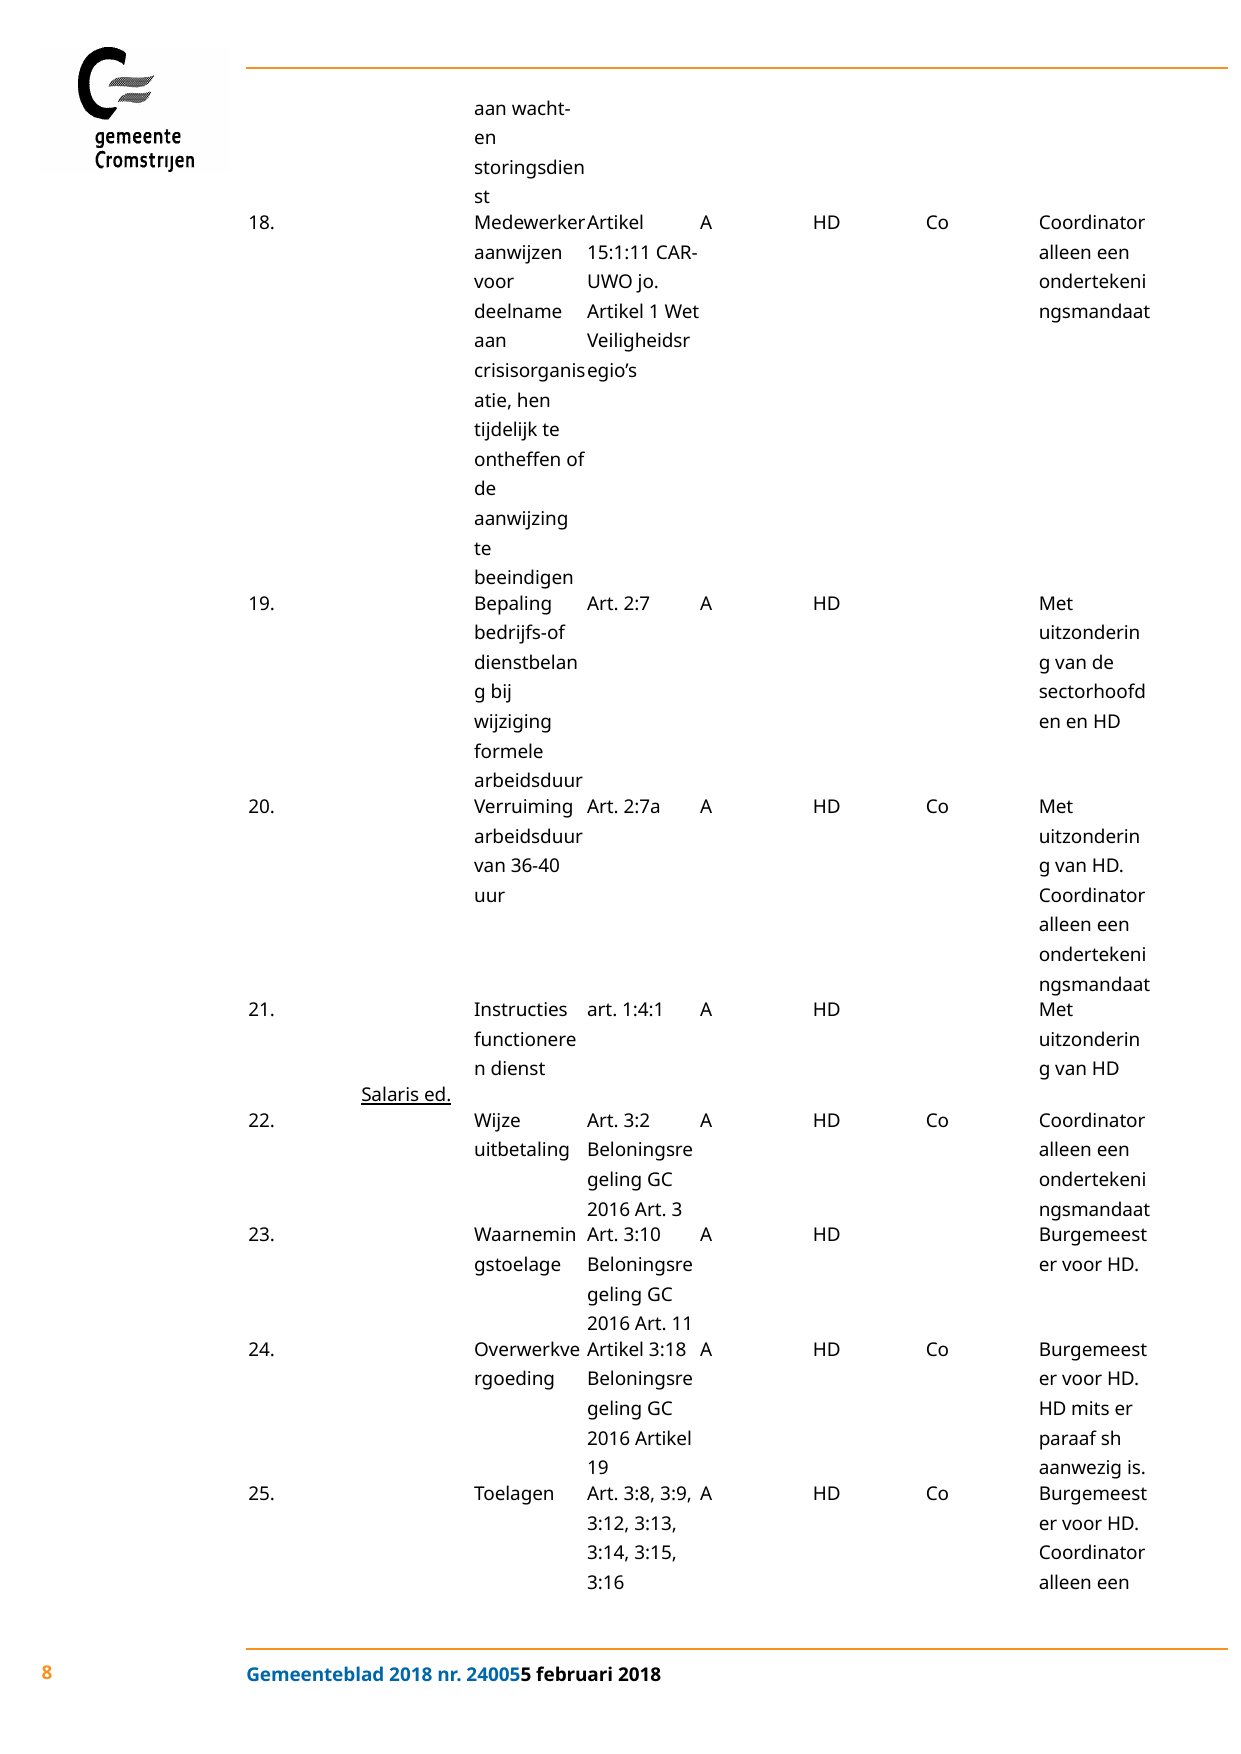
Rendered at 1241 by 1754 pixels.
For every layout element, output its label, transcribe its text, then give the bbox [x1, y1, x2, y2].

table_cell [474, 1081, 587, 1107]
table_cell [1039, 95, 1152, 209]
table_cell [361, 1222, 474, 1336]
table_cell 19. [248, 590, 361, 793]
table_cell 25. [248, 1480, 361, 1594]
picture [41, 47, 231, 172]
table_cell [361, 793, 474, 996]
table_cell Salaris ed. [361, 1081, 474, 1107]
table_cell HD [813, 996, 926, 1081]
table_cell Overwerkvergoeding [474, 1336, 587, 1480]
table_cell Met uitzondering van HD [1039, 996, 1152, 1081]
table_cell HD [813, 1107, 926, 1222]
table_cell Burgemeester voor HD. Coordinator alleen een [1039, 1480, 1152, 1594]
table_cell Bepaling bedrijfs-of dienstbelang bij wijziging formele arbeidsduur [474, 590, 587, 793]
table_cell Art. 3:8, 3:9, 3:12, 3:13, 3:14, 3:15, 3:16 [587, 1480, 700, 1594]
table_cell [248, 1081, 361, 1107]
table_cell [361, 1336, 474, 1480]
table_cell Met uitzondering van HD. Coordinator alleen een ondertekeningsmandaat [1039, 793, 1152, 996]
table_cell [813, 1081, 926, 1107]
table_cell art. 1:4:1 [587, 996, 700, 1081]
table_cell A [700, 1480, 813, 1594]
table_cell A [700, 1222, 813, 1336]
table_cell [248, 95, 361, 209]
table_cell Co [926, 1336, 1038, 1480]
table_cell Waarnemingstoelage [474, 1222, 587, 1336]
table_cell A [700, 1336, 813, 1480]
table_cell Coordinator alleen een ondertekeningsmandaat [1039, 209, 1152, 590]
table_cell Burgemeester voor HD. HD mits er paraaf sh aanwezig is. [1039, 1336, 1152, 1480]
table_cell [926, 590, 1038, 793]
table_cell 18. [248, 209, 361, 590]
table_cell [926, 1081, 1038, 1107]
table_cell HD [813, 1222, 926, 1336]
table_cell Artikel 3:18 Beloningsregeling GC 2016 Artikel 19 [587, 1336, 700, 1480]
table_cell [587, 1081, 700, 1107]
table_cell [361, 95, 474, 209]
table_cell Art. 2:7 [587, 590, 700, 793]
table_cell [926, 996, 1038, 1081]
table_cell HD [813, 590, 926, 793]
table_cell 23. [248, 1222, 361, 1336]
table_cell Medewerker aanwijzen voor deelname aan crisisorganisatie, hen tijdelijk te ontheffen of de aanwijzing te beeindigen [474, 209, 587, 590]
table_cell 22. [248, 1107, 361, 1222]
table_cell Co [926, 209, 1038, 590]
table_cell Co [926, 1107, 1038, 1222]
table_cell [1039, 1081, 1152, 1107]
table_cell Artikel 15:1:11 CAR-UWO jo. Artikel 1 Wet Veiligheidsregio’s [587, 209, 700, 590]
table_cell [926, 95, 1038, 209]
table_cell Co [926, 1480, 1038, 1594]
table_cell [926, 1222, 1038, 1336]
table_cell Wijze uitbetaling [474, 1107, 587, 1222]
table_cell [361, 1480, 474, 1594]
table_cell [700, 1081, 813, 1107]
table_cell A [700, 590, 813, 793]
table_cell A [700, 996, 813, 1081]
table_cell Met uitzondering van de sectorhoofden en HD [1039, 590, 1152, 793]
table_cell HD [813, 1480, 926, 1594]
table_cell Art. 3:10 Beloningsregeling GC 2016 Art. 11 [587, 1222, 700, 1336]
table_cell [813, 95, 926, 209]
table_cell 24. [248, 1336, 361, 1480]
table_cell Verruiming arbeidsduur van 36-40 uur [474, 793, 587, 996]
table_cell HD [813, 209, 926, 590]
table_cell [361, 1107, 474, 1222]
table_cell [361, 209, 474, 590]
table_cell 21. [248, 996, 361, 1081]
table_cell 20. [248, 793, 361, 996]
table_cell Art. 3:2 Beloningsregeling GC 2016 Art. 3 [587, 1107, 700, 1222]
table_cell Coordinator alleen een ondertekeningsmandaat [1039, 1107, 1152, 1222]
table_cell Co [926, 793, 1038, 996]
table_cell Instructies functioneren dienst [474, 996, 587, 1081]
table_cell HD [813, 1336, 926, 1480]
table_cell Toelagen [474, 1480, 587, 1594]
table_cell A [700, 209, 813, 590]
table_cell Art. 2:7a [587, 793, 700, 996]
table_cell [587, 95, 700, 209]
table_cell Burgemeester voor HD. [1039, 1222, 1152, 1336]
table_cell [361, 590, 474, 793]
table_cell A [700, 1107, 813, 1222]
table_cell [700, 95, 813, 209]
table_cell [361, 996, 474, 1081]
table_cell A [700, 793, 813, 996]
table_cell aan wacht- en storingsdienst [474, 95, 587, 209]
table_cell HD [813, 793, 926, 996]
